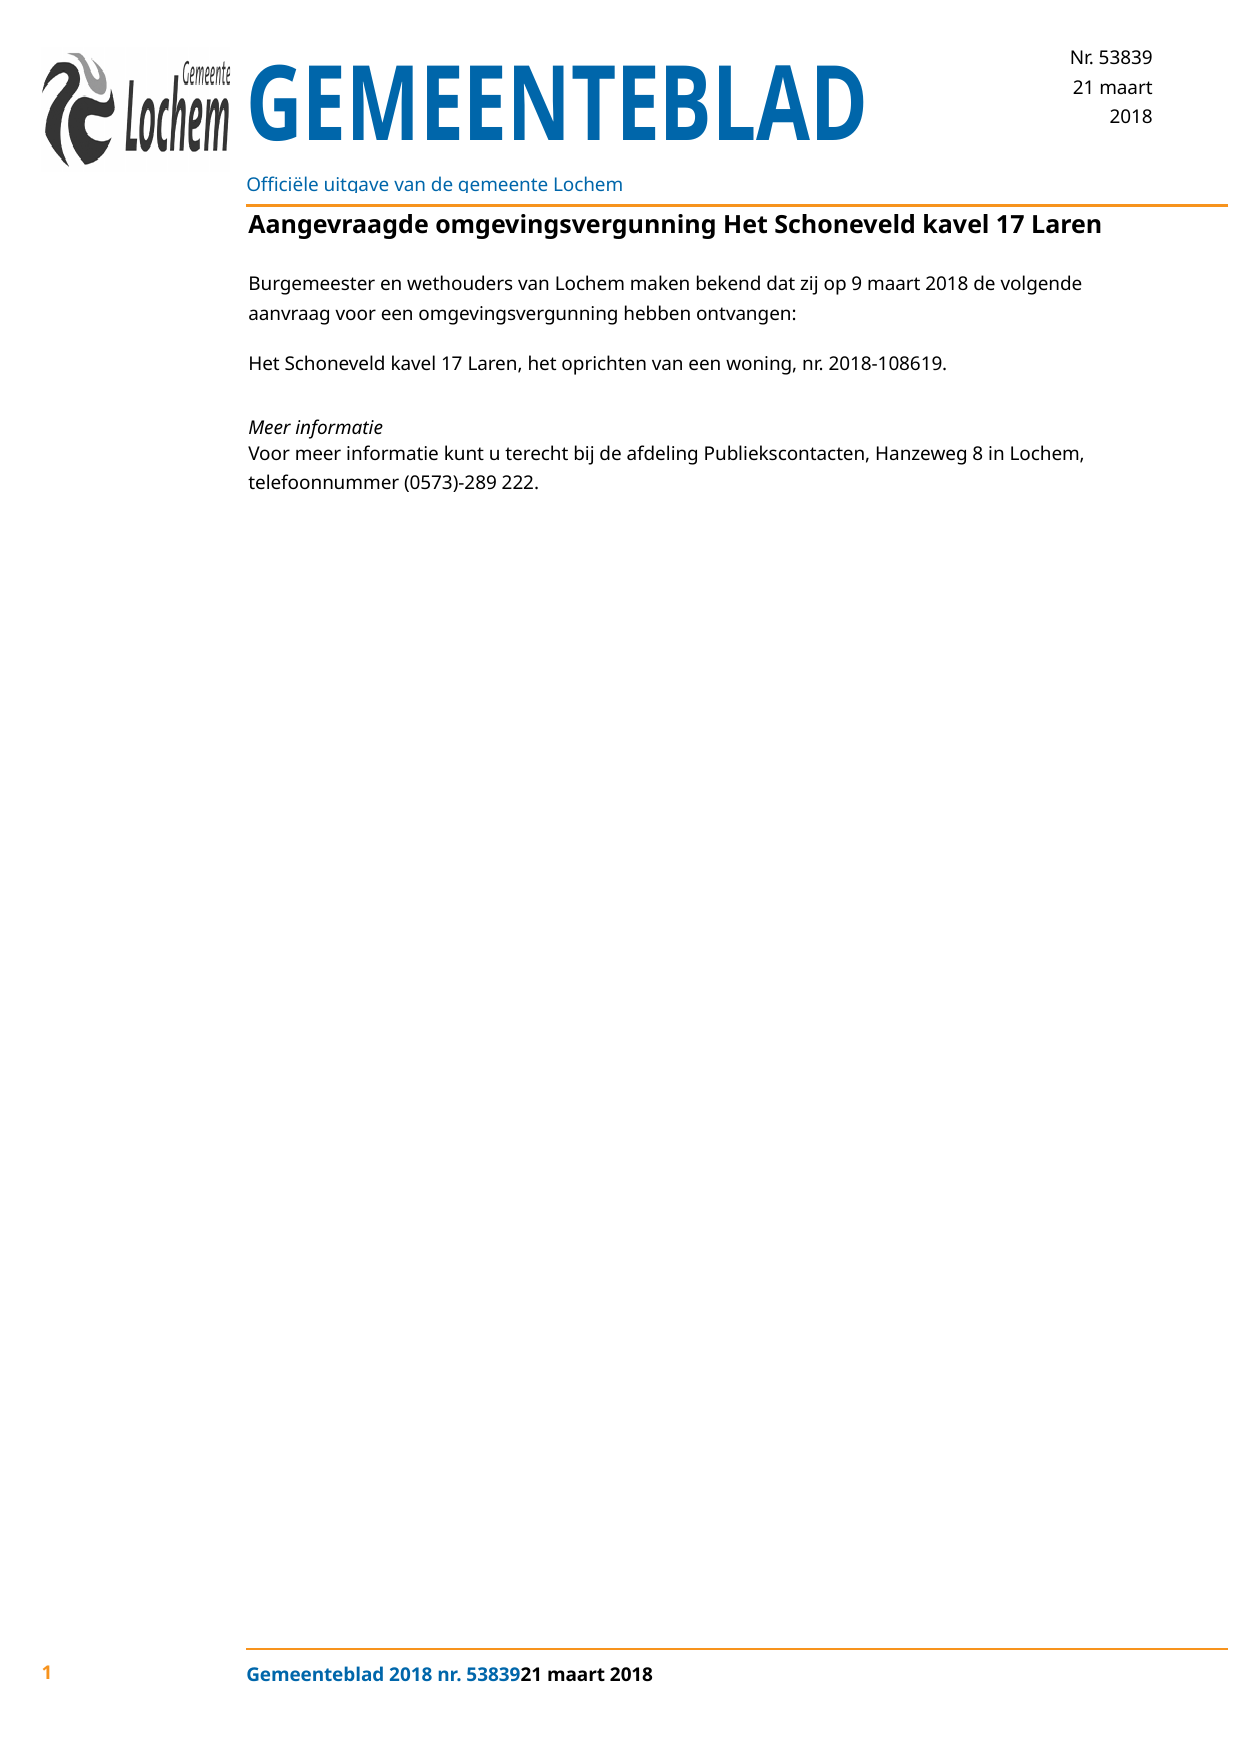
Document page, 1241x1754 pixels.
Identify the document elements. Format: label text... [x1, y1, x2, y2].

text Meer informatie [248, 414, 1152, 440]
text Voor meer informatie kunt u terecht bij de afdeling Publiekscontacten, Hanzeweg 8 in Lochem, telefoonnummer (0573)-289 222. [248, 440, 1152, 495]
text Burgemeester en wethouders van Lochem maken bekend dat zij op 9 maart 2018 de volgende aanvraag voor een omgevingsvergunning hebben ontvangen: [248, 270, 1152, 326]
text Aangevraagde omgevingsvergunning Het Schoneveld kavel 17 Laren [248, 207, 1152, 241]
text Het Schoneveld kavel 17 Laren, het oprichten van een woning, nr. 2018-108619. [248, 350, 1152, 376]
picture [41, 47, 231, 172]
